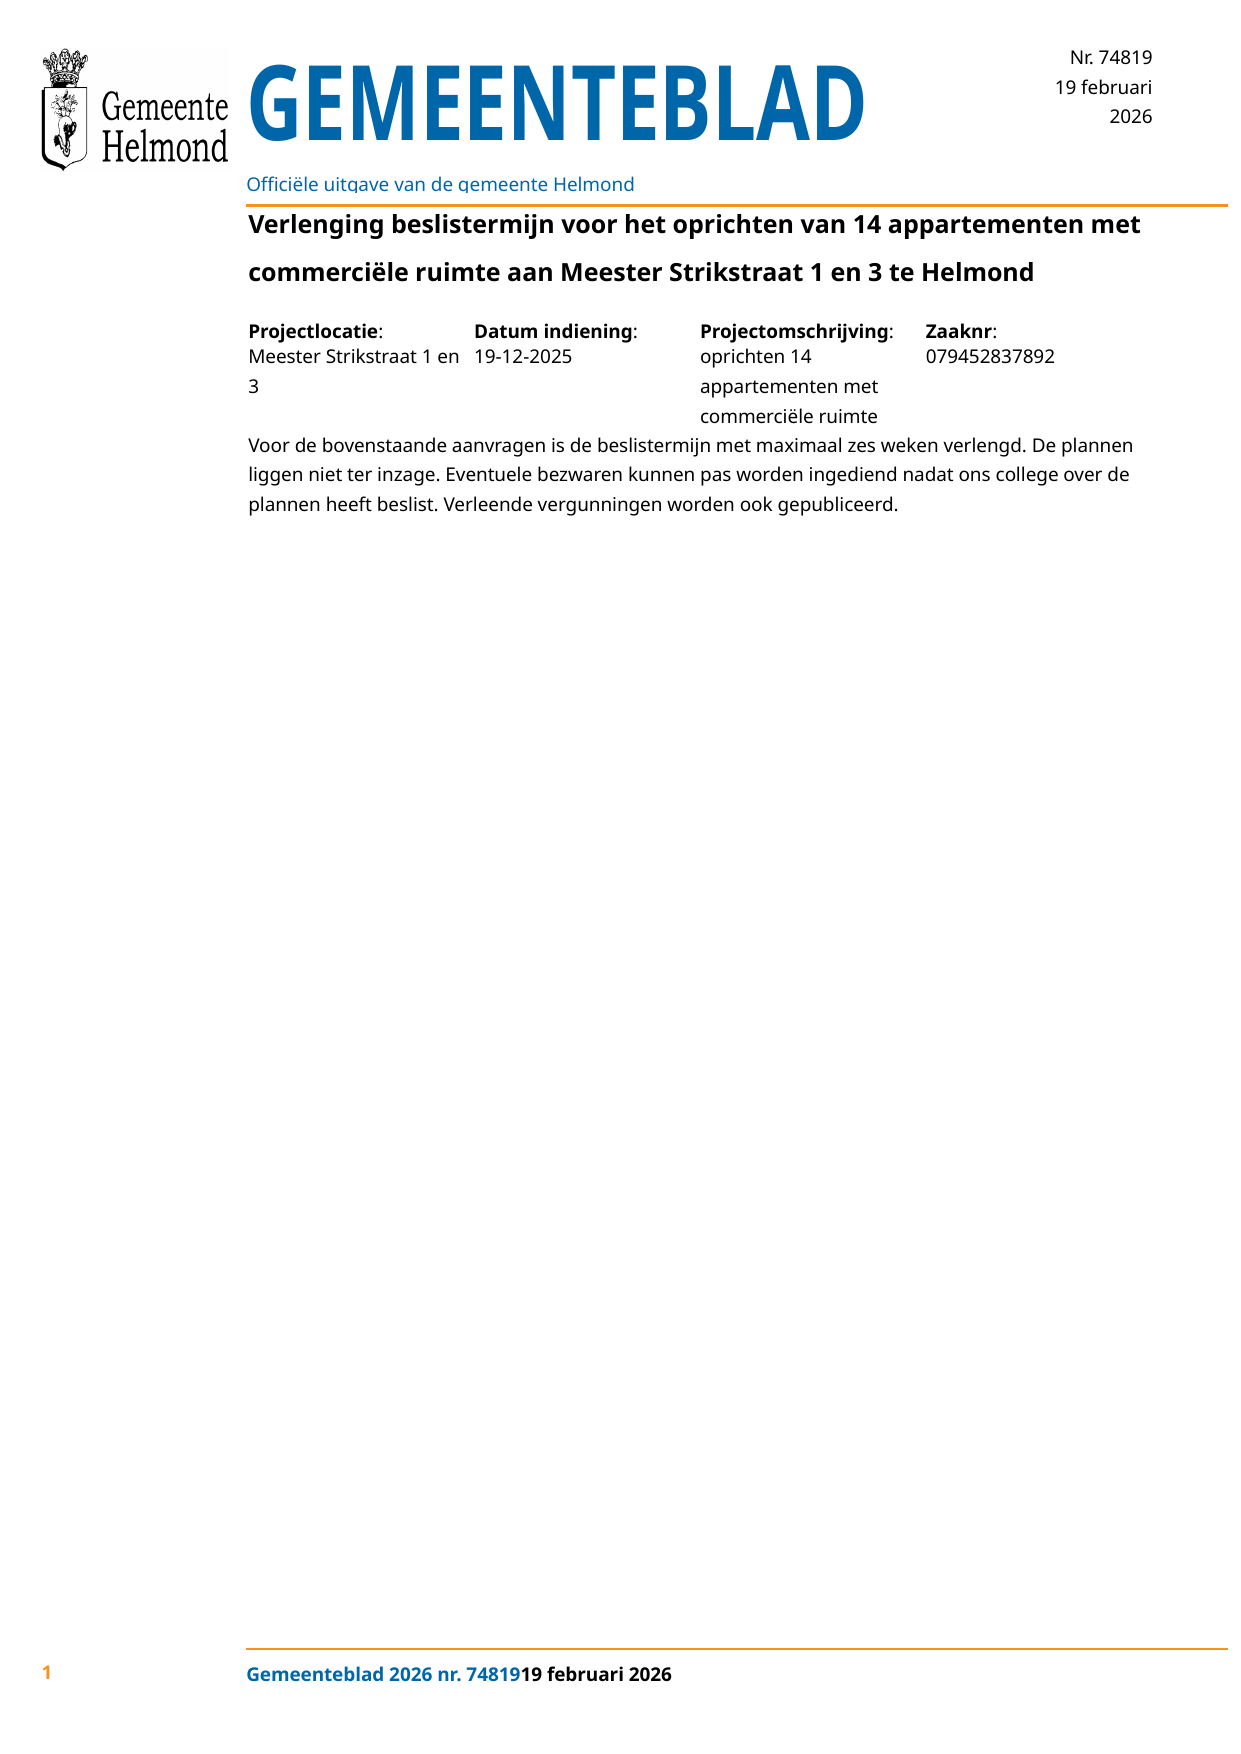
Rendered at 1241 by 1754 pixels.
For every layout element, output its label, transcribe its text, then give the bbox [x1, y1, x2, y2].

table_header Projectlocatie: [248, 318, 474, 344]
table_cell 079452837892 [926, 344, 1152, 429]
picture [41, 47, 231, 172]
table_cell oprichten 14 appartementen met commerciële ruimte [700, 344, 926, 429]
table_header Zaaknr: [926, 318, 1152, 344]
table_header Projectomschrijving: [700, 318, 926, 344]
table_header Datum indiening: [474, 318, 700, 344]
table_cell 19-12-2025 [474, 344, 700, 429]
table_cell Meester Strikstraat 1 en 3 [248, 344, 474, 429]
text Voor de bovenstaande aanvragen is de beslistermijn met maximaal zes weken verlengd. De plannen liggen niet ter inzage. Eventuele bezwaren kunnen pas worden ingediend nadat ons college over de plannen heeft beslist. Verleende vergunningen worden ook gepubliceerd. [248, 432, 1152, 517]
text Verlenging beslistermijn voor het oprichten van 14 appartementen met commerciële ruimte aan Meester Strikstraat 1 en 3 te Helmond [248, 207, 1152, 288]
